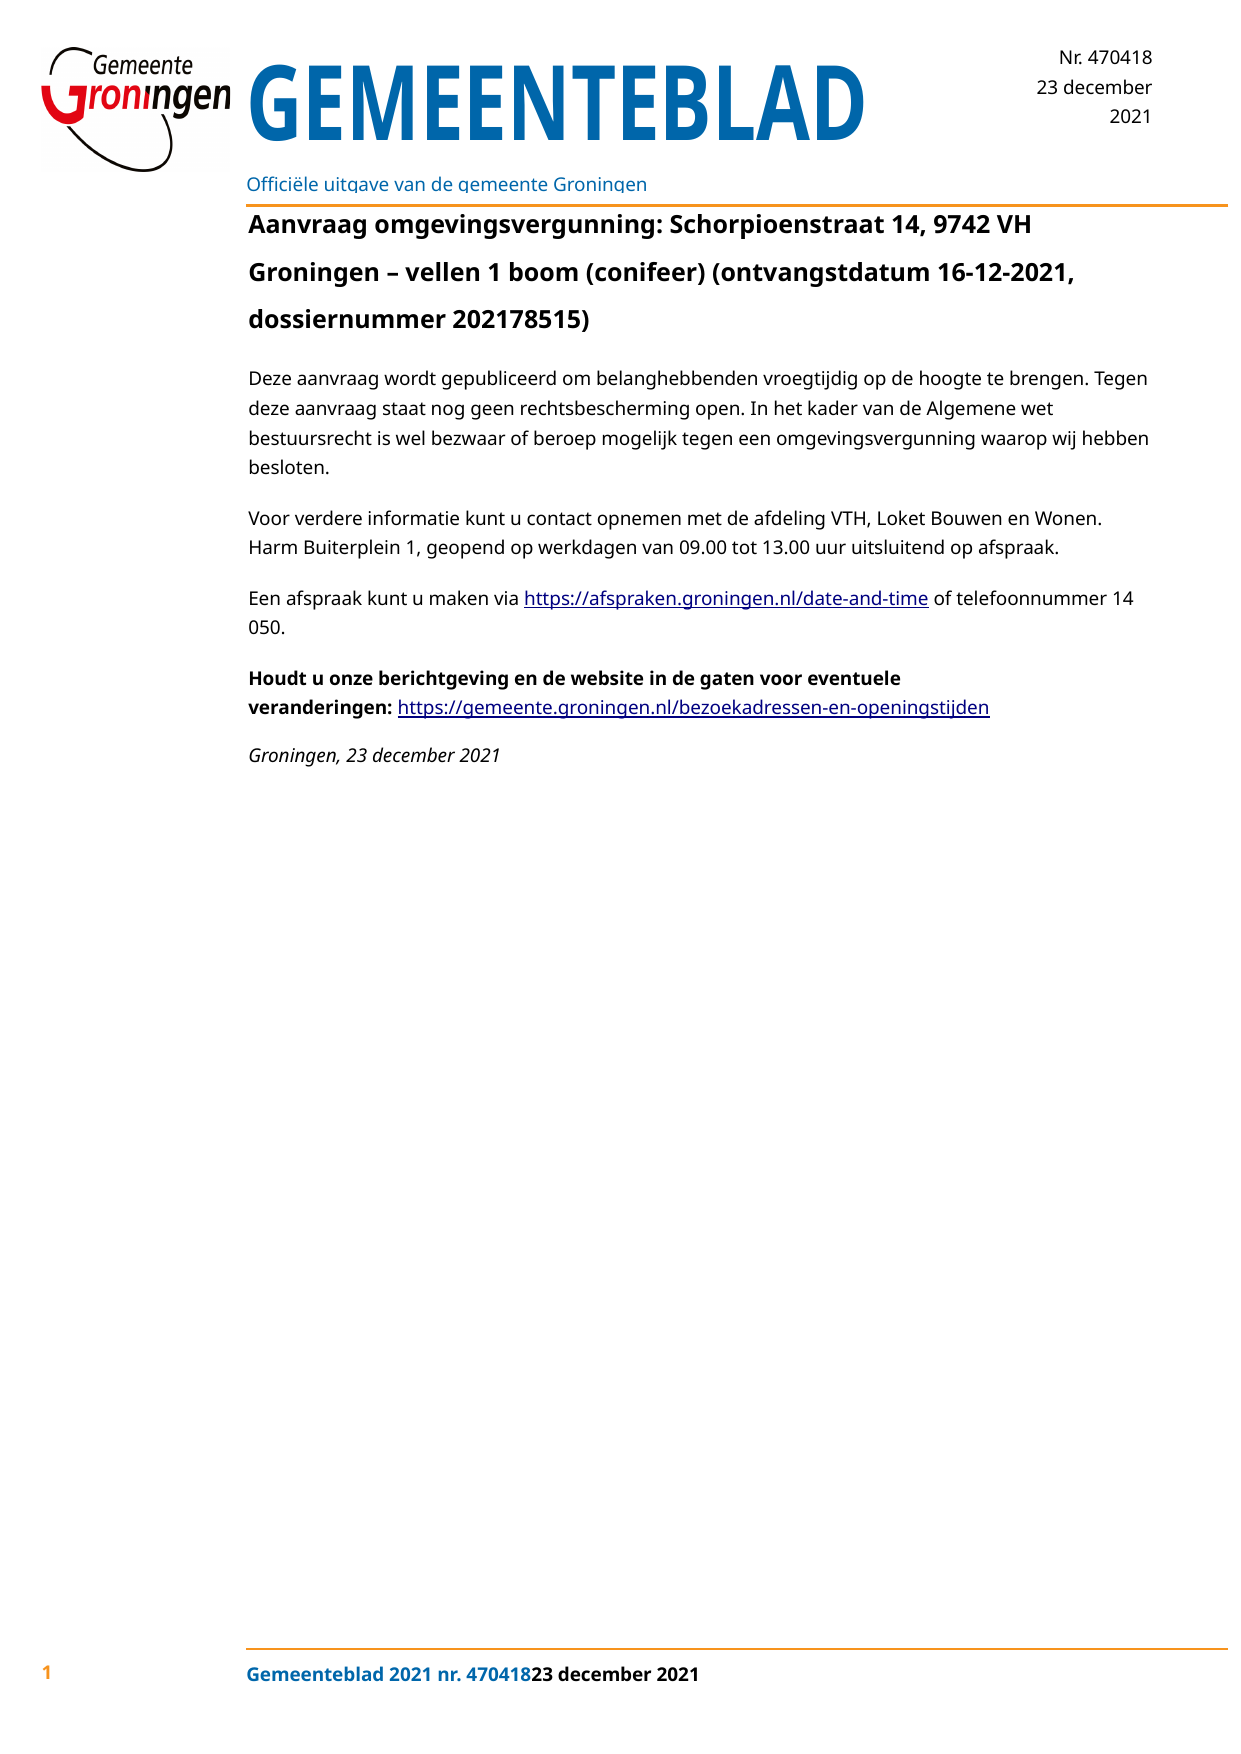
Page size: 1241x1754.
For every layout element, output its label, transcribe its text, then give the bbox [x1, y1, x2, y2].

text Deze aanvraag wordt gepubliceerd om belanghebbenden vroegtijdig op de hoogte te brengen. Tegen deze aanvraag staat nog geen rechtsbescherming open. In het kader van de Algemene wet bestuursrecht is wel bezwaar of beroep mogelijk tegen een omgevingsvergunning waarop wij hebben besloten. [248, 366, 1152, 480]
picture [41, 47, 231, 172]
text Groningen, 23 december 2021 [248, 742, 1152, 768]
text Een afspraak kunt u maken via https://afspraken.groningen.nl/date-and-time of telefoonnummer 14 050. [248, 585, 1152, 640]
text Houdt u onze berichtgeving en de website in de gaten voor eventuele veranderingen: https://gemeente.groningen.nl/bezoekadressen-en-openingstijden [248, 665, 1152, 720]
text Aanvraag omgevingsvergunning: Schorpioenstraat 14, 9742 VH Groningen – vellen 1 boom (conifeer) (ontvangstdatum 16-12-2021, dossiernummer 202178515) [248, 207, 1152, 336]
text Voor verdere informatie kunt u contact opnemen met de afdeling VTH, Loket Bouwen en Wonen. Harm Buiterplein 1, geopend op werkdagen van 09.00 tot 13.00 uur uitsluitend op afspraak. [248, 505, 1152, 560]
